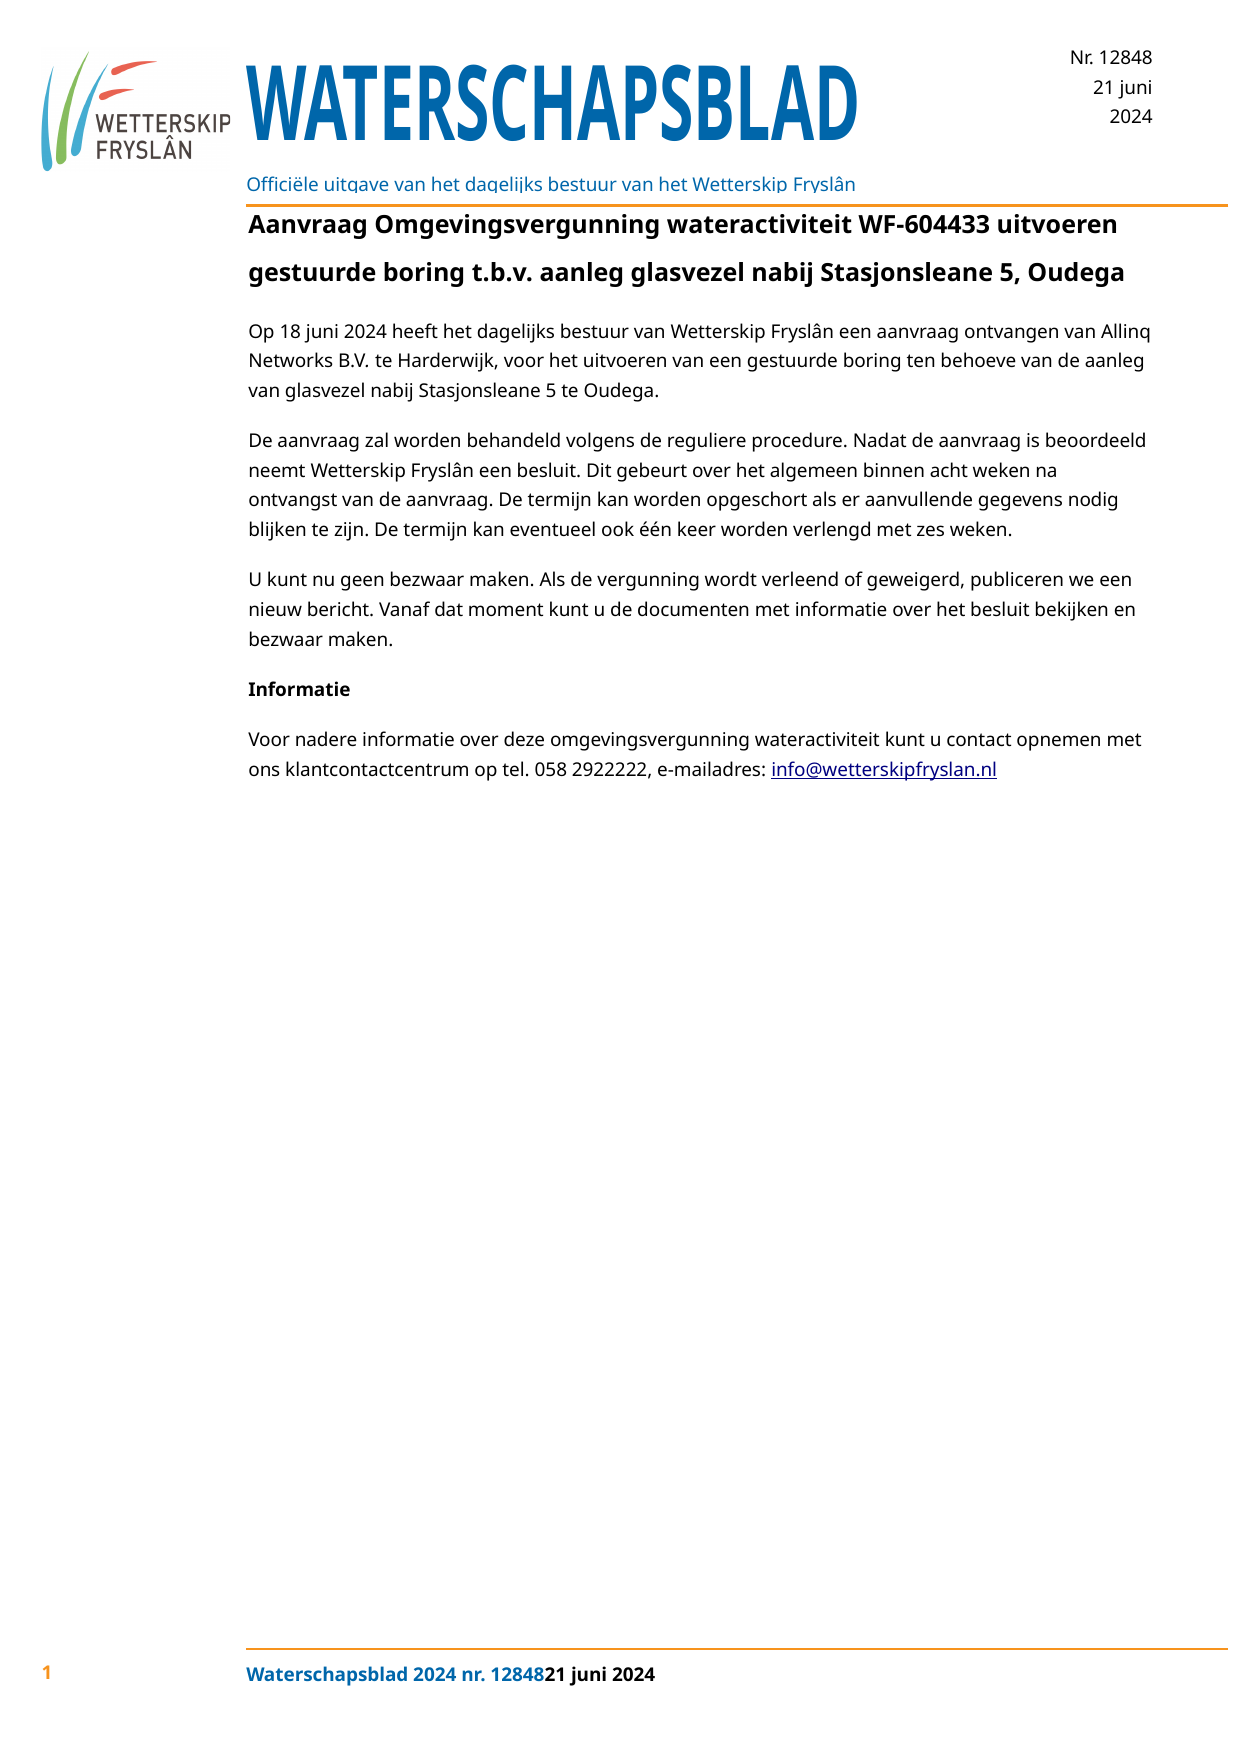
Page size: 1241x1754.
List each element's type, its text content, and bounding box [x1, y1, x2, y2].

text De aanvraag zal worden behandeld volgens de reguliere procedure. Nadat de aanvraag is beoordeeld neemt Wetterskip Fryslân een besluit. Dit gebeurt over het algemeen binnen acht weken na ontvangst van de aanvraag. De termijn kan worden opgeschort als er aanvullende gegevens nodig blijken te zijn. De termijn kan eventueel ook één keer worden verlengd met zes weken. [248, 427, 1152, 542]
text Aanvraag Omgevingsvergunning wateractiviteit WF-604433 uitvoeren gestuurde boring t.b.v. aanleg glasvezel nabij Stasjonsleane 5, Oudega [248, 207, 1152, 288]
text Informatie [248, 676, 1152, 702]
text U kunt nu geen bezwaar maken. Als de vergunning wordt verleend of geweigerd, publiceren we een nieuw bericht. Vanaf dat moment kunt u de documenten met informatie over het besluit bekijken en bezwaar maken. [248, 567, 1152, 652]
text Op 18 juni 2024 heeft het dagelijks bestuur van Wetterskip Fryslân een aanvraag ontvangen van Allinq Networks B.V. te Harderwijk, voor het uitvoeren van een gestuurde boring ten behoeve van de aanleg van glasvezel nabij Stasjonsleane 5 te Oudega. [248, 318, 1152, 403]
text Voor nadere informatie over deze omgevingsvergunning wateractiviteit kunt u contact opnemen met ons klantcontactcentrum op tel. 058 2922222, e-mailadres: info@wetterskipfryslan.nl [248, 727, 1152, 782]
picture [41, 47, 231, 172]
